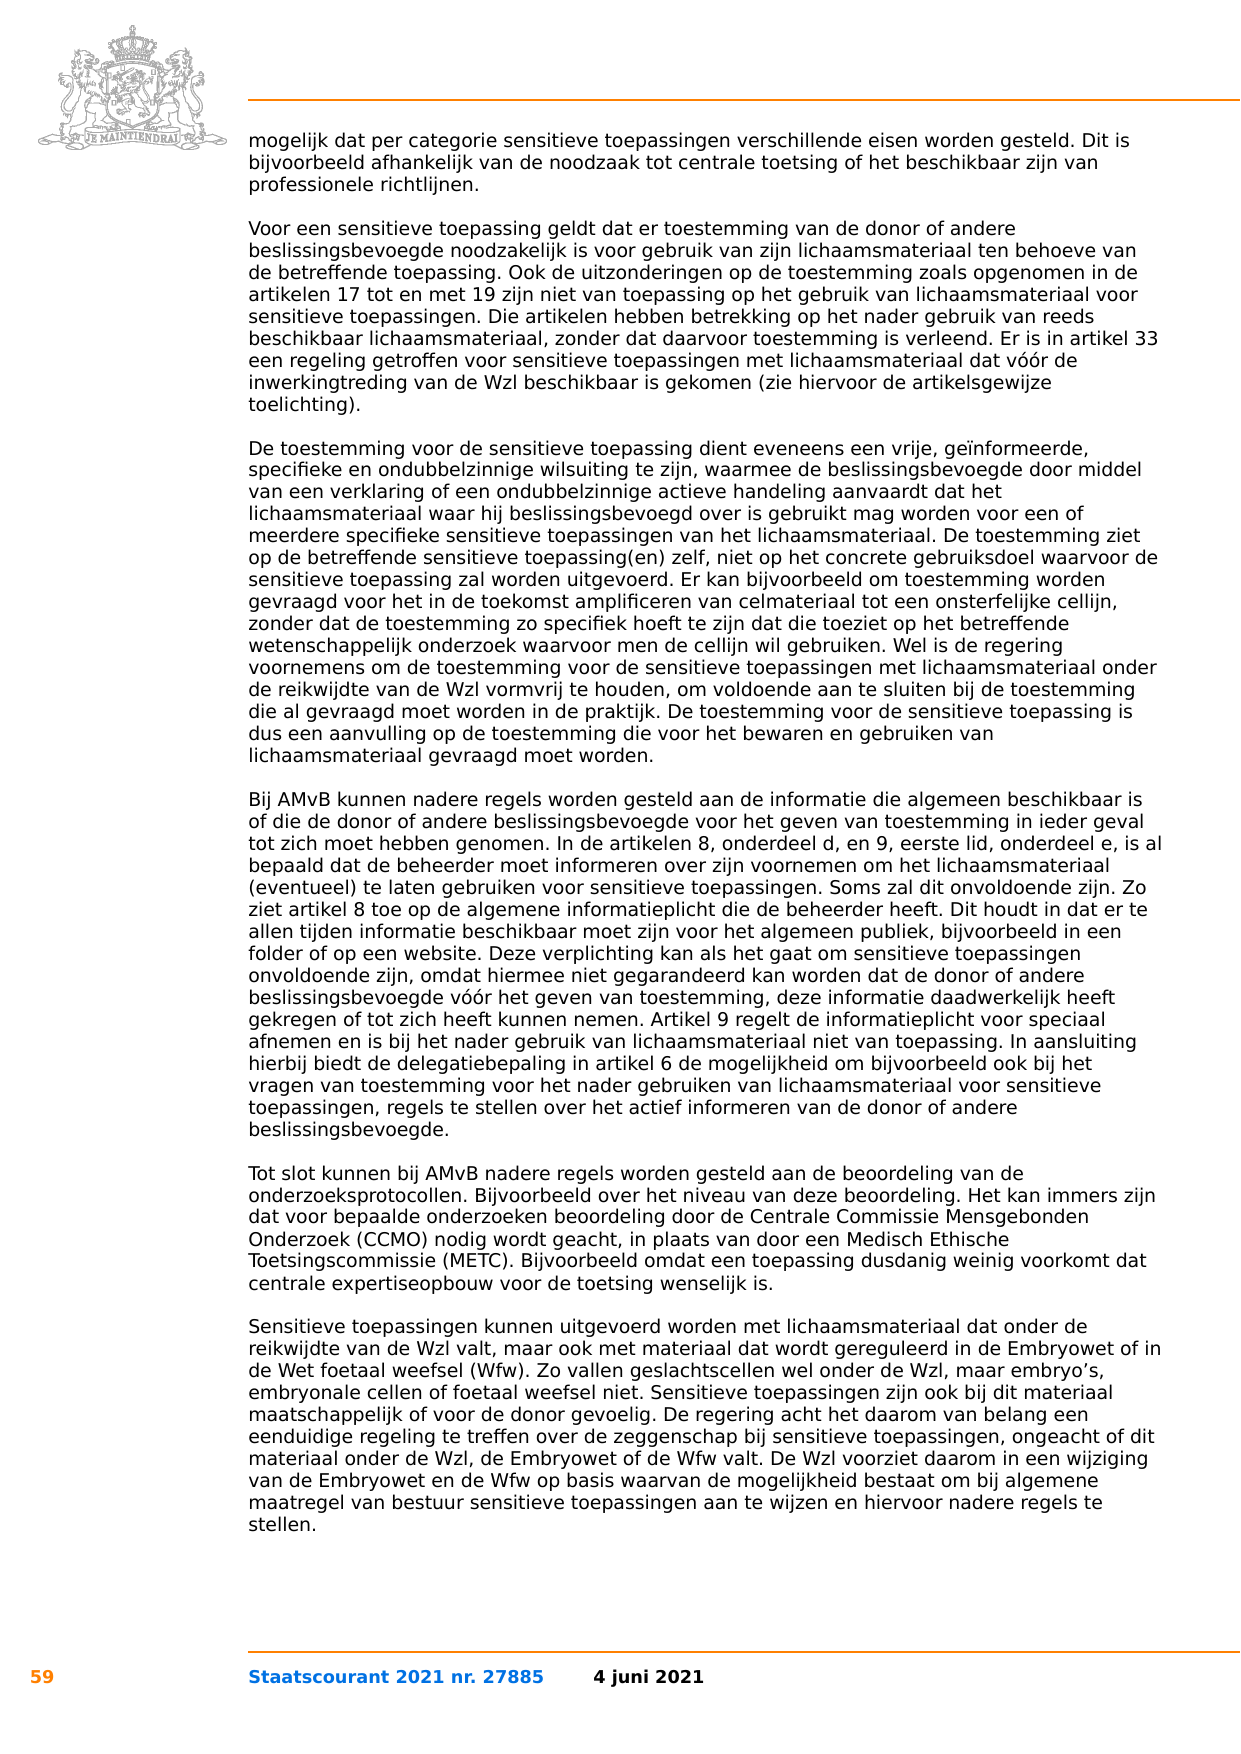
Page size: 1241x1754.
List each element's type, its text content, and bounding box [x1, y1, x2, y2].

text Sensitieve toepassingen kunnen uitgevoerd worden met lichaamsmateriaal dat onder de reikwijdte van de Wzl valt, maar ook met materiaal dat wordt gereguleerd in de Embryowet of in de Wet foetaal weefsel (Wfw). Zo vallen geslachtscellen wel onder de Wzl, maar embryo’s, embryonale cellen of foetaal weefsel niet. Sensitieve toepassingen zijn ook bij dit materiaal maatschappelijk of voor de donor gevoelig. De regering acht het daarom van belang een eenduidige regeling te treffen over de zeggenschap bij sensitieve toepassingen, ongeacht of dit materiaal onder de Wzl, de Embryowet of de Wfw valt. De Wzl voorziet daarom in een wijziging van de Embryowet en de Wfw op basis waarvan de mogelijkheid bestaat om bij algemene maatregel van bestuur sensitieve toepassingen aan te wijzen en hiervoor nadere regels te stellen. [248, 1316, 1163, 1536]
text Voor een sensitieve toepassing geldt dat er toestemming van de donor of andere beslissingsbevoegde noodzakelijk is voor gebruik van zijn lichaamsmateriaal ten behoeve van de betreffende toepassing. Ook de uitzonderingen op de toestemming zoals opgenomen in de artikelen 17 tot en met 19 zijn niet van toepassing op het gebruik van lichaamsmateriaal voor sensitieve toepassingen. Die artikelen hebben betrekking op het nader gebruik van reeds beschikbaar lichaamsmateriaal, zonder dat daarvoor toestemming is verleend. Er is in artikel 33 een regeling getroffen voor sensitieve toepassingen met lichaamsmateriaal dat vóór de inwerkingtreding van de Wzl beschikbaar is gekomen (zie hiervoor de artikelsgewijze toelichting). [248, 218, 1163, 416]
text mogelijk dat per categorie sensitieve toepassingen verschillende eisen worden gesteld. Dit is bijvoorbeeld afhankelijk van de noodzaak tot centrale toetsing of het beschikbaar zijn van professionele richtlijnen. [248, 130, 1163, 196]
text De toestemming voor de sensitieve toepassing dient eveneens een vrije, geïnformeerde, specifieke en ondubbelzinnige wilsuiting te zijn, waarmee de beslissingsbevoegde door middel van een verklaring of een ondubbelzinnige actieve handeling aanvaardt dat het lichaamsmateriaal waar hij beslissingsbevoegd over is gebruikt mag worden voor een of meerdere specifieke sensitieve toepassingen van het lichaamsmateriaal. De toestemming ziet op de betreffende sensitieve toepassing(en) zelf, niet op het concrete gebruiksdoel waarvoor de sensitieve toepassing zal worden uitgevoerd. Er kan bijvoorbeeld om toestemming worden gevraagd voor het in de toekomst amplificeren van celmateriaal tot een onsterfelijke cellijn, zonder dat de toestemming zo specifiek hoeft te zijn dat die toeziet op het betreffende wetenschappelijk onderzoek waarvoor men de cellijn wil gebruiken. Wel is de regering voornemens om de toestemming voor de sensitieve toepassingen met lichaamsmateriaal onder de reikwijdte van de Wzl vormvrij te houden, om voldoende aan te sluiten bij de toestemming die al gevraagd moet worden in de praktijk. De toestemming voor de sensitieve toepassing is dus een aanvulling op de toestemming die voor het bewaren en gebruiken van lichaamsmateriaal gevraagd moet worden. [248, 437, 1163, 767]
text Bij AMvB kunnen nadere regels worden gesteld aan de informatie die algemeen beschikbaar is of die de donor of andere beslissingsbevoegde voor het geven van toestemming in ieder geval tot zich moet hebben genomen. In de artikelen 8, onderdeel d, en 9, eerste lid, onderdeel e, is al bepaald dat de beheerder moet informeren over zijn voornemen om het lichaamsmateriaal (eventueel) te laten gebruiken voor sensitieve toepassingen. Soms zal dit onvoldoende zijn. Zo ziet artikel 8 toe op de algemene informatieplicht die de beheerder heeft. Dit houdt in dat er te allen tijden informatie beschikbaar moet zijn voor het algemeen publiek, bijvoorbeeld in een folder of op een website. Deze verplichting kan als het gaat om sensitieve toepassingen onvoldoende zijn, omdat hiermee niet gegarandeerd kan worden dat de donor of andere beslissingsbevoegde vóór het geven van toestemming, deze informatie daadwerkelijk heeft gekregen of tot zich heeft kunnen nemen. Artikel 9 regelt de informatieplicht voor speciaal afnemen en is bij het nader gebruik van lichaamsmateriaal niet van toepassing. In aansluiting hierbij biedt de delegatiebepaling in artikel 6 de mogelijkheid om bijvoorbeeld ook bij het vragen van toestemming voor het nader gebruiken van lichaamsmateriaal voor sensitieve toepassingen, regels te stellen over het actief informeren van de donor of andere beslissingsbevoegde. [248, 789, 1163, 1141]
picture [38, 25, 227, 150]
text Tot slot kunnen bij AMvB nadere regels worden gesteld aan de beoordeling van de onderzoeksprotocollen. Bijvoorbeeld over het niveau van deze beoordeling. Het kan immers zijn dat voor bepaalde onderzoeken beoordeling door de Centrale Commissie Mensgebonden Onderzoek (CCMO) nodig wordt geacht, in plaats van door een Medisch Ethische Toetsingscommissie (METC). Bijvoorbeeld omdat een toepassing dusdanig weinig voorkomt dat centrale expertiseopbouw voor de toetsing wenselijk is. [248, 1162, 1163, 1294]
